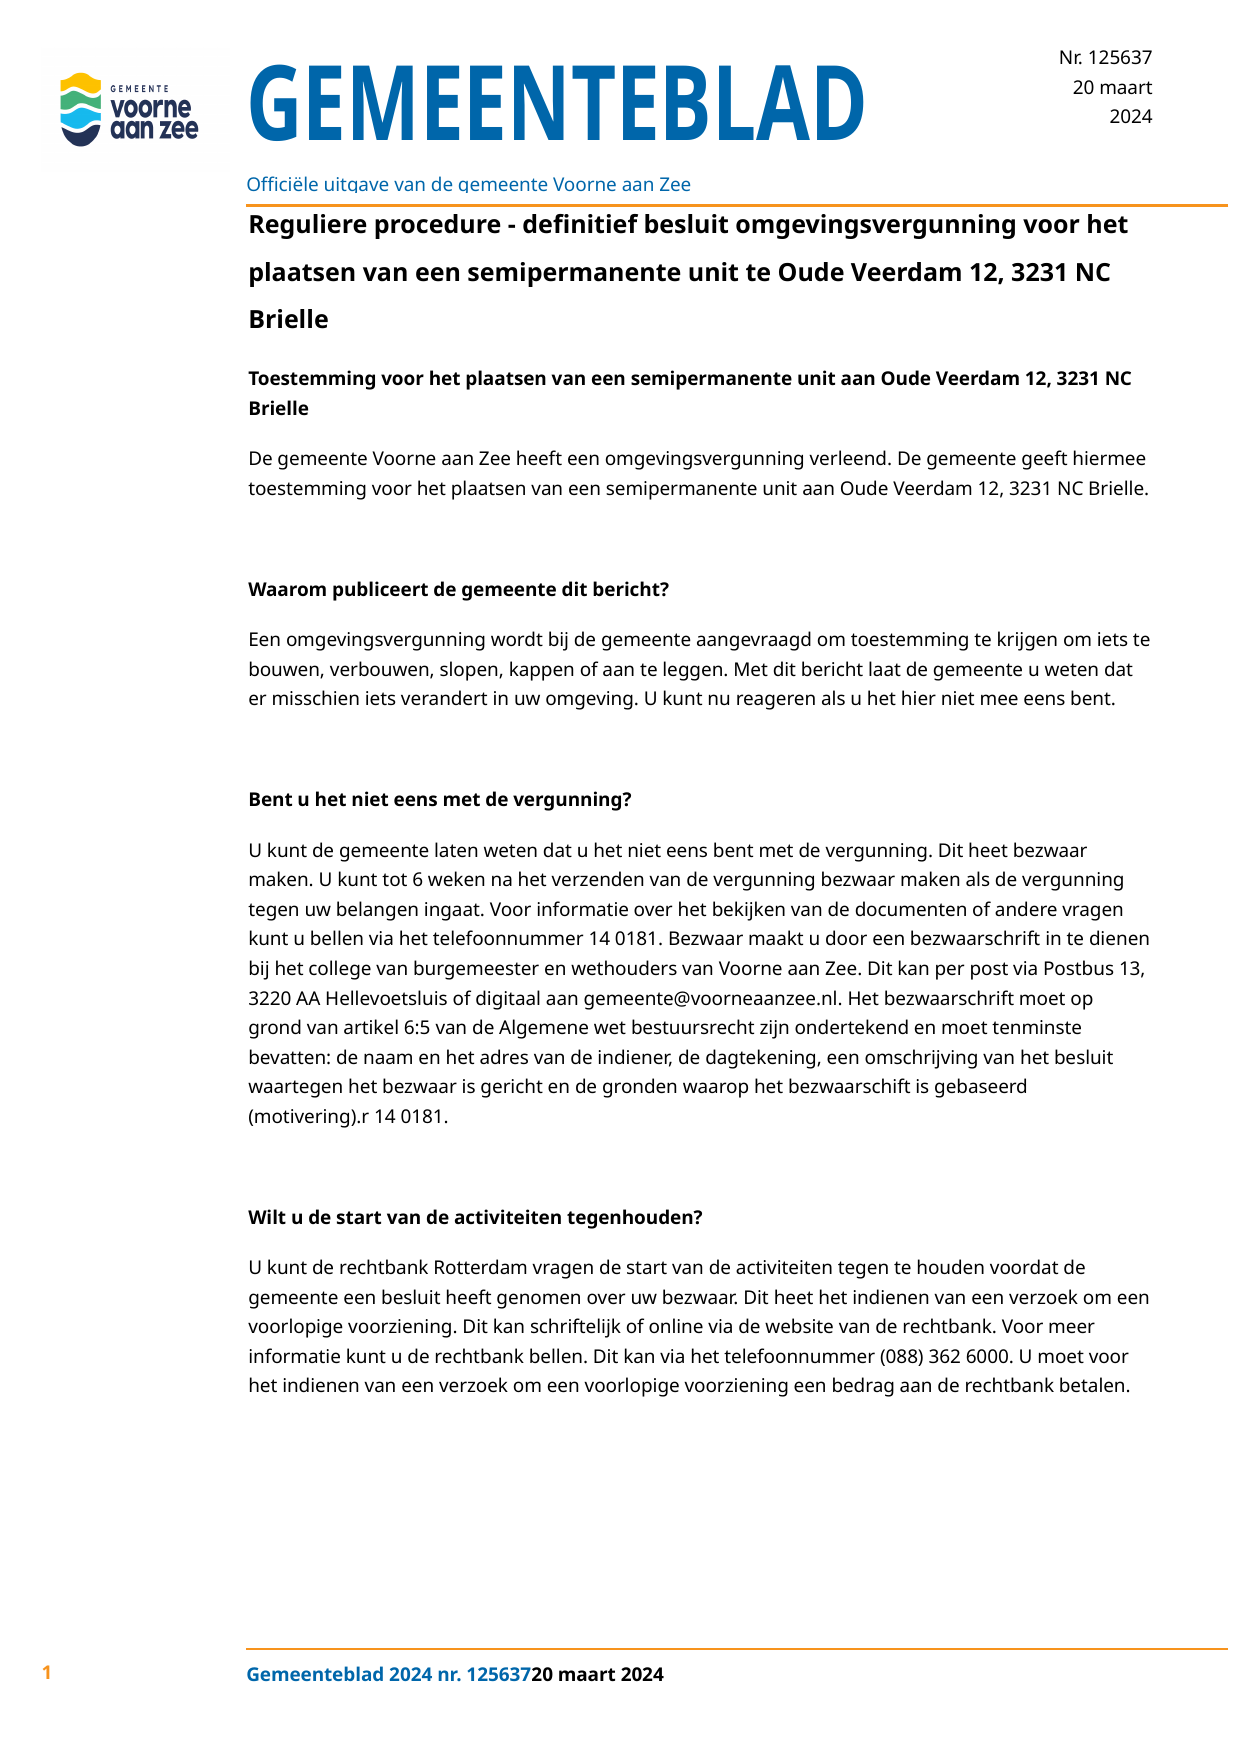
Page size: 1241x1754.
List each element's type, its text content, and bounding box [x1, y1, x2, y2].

text Waarom publiceert de gemeente dit bericht? [248, 576, 1152, 602]
text Toestemming voor het plaatsen van een semipermanente unit aan Oude Veerdam 12, 3231 NC Brielle [248, 366, 1152, 421]
text Bent u het niet eens met de vergunning? [248, 786, 1152, 812]
text De gemeente Voorne aan Zee heeft een omgevingsvergunning verleend. De gemeente geeft hiermee toestemming voor het plaatsen van een semipermanente unit aan Oude Veerdam 12, 3231 NC Brielle. [248, 446, 1152, 501]
text Reguliere procedure - definitief besluit omgevingsvergunning voor het plaatsen van een semipermanente unit te Oude Veerdam 12, 3231 NC Brielle [248, 207, 1152, 336]
text U kunt de rechtbank Rotterdam vragen de start van de activiteiten tegen te houden voordat de gemeente een besluit heeft genomen over uw bezwaar. Dit heet het indienen van een verzoek om een voorlopige voorziening. Dit kan schriftelijk of online via de website van de rechtbank. Voor meer informatie kunt u de rechtbank bellen. Dit kan via het telefoonnummer (088) 362 6000. U moet voor het indienen van een verzoek om een voorlopige voorziening een bedrag aan de rechtbank betalen. [248, 1254, 1152, 1398]
text Een omgevingsvergunning wordt bij de gemeente aangevraagd om toestemming te krijgen om iets te bouwen, verbouwen, slopen, kappen of aan te leggen. Met dit bericht laat de gemeente u weten dat er misschien iets verandert in uw omgeving. U kunt nu reageren als u het hier niet mee eens bent. [248, 626, 1152, 711]
text Wilt u de start van de activiteiten tegenhouden? [248, 1204, 1152, 1229]
text U kunt de gemeente laten weten dat u het niet eens bent met de vergunning. Dit heet bezwaar maken. U kunt tot 6 weken na het verzenden van de vergunning bezwaar maken als de vergunning tegen uw belangen ingaat. Voor informatie over het bekijken van de documenten of andere vragen kunt u bellen via het telefoonnummer 14 0181. Bezwaar maakt u door een bezwaarschrift in te dienen bij het college van burgemeester en wethouders van Voorne aan Zee. Dit kan per post via Postbus 13, 3220 AA Hellevoetsluis of digitaal aan gemeente@voorneaanzee.nl. Het bezwaarschrift moet op grond van artikel 6:5 van de Algemene wet bestuursrecht zijn ondertekend en moet tenminste bevatten: de naam en het adres van de indiener, de dagtekening, een omschrijving van het besluit waartegen het bezwaar is gericht en de gronden waarop het bezwaarschift is gebaseerd (motivering).r 14 0181. [248, 837, 1152, 1129]
picture [41, 47, 231, 172]
